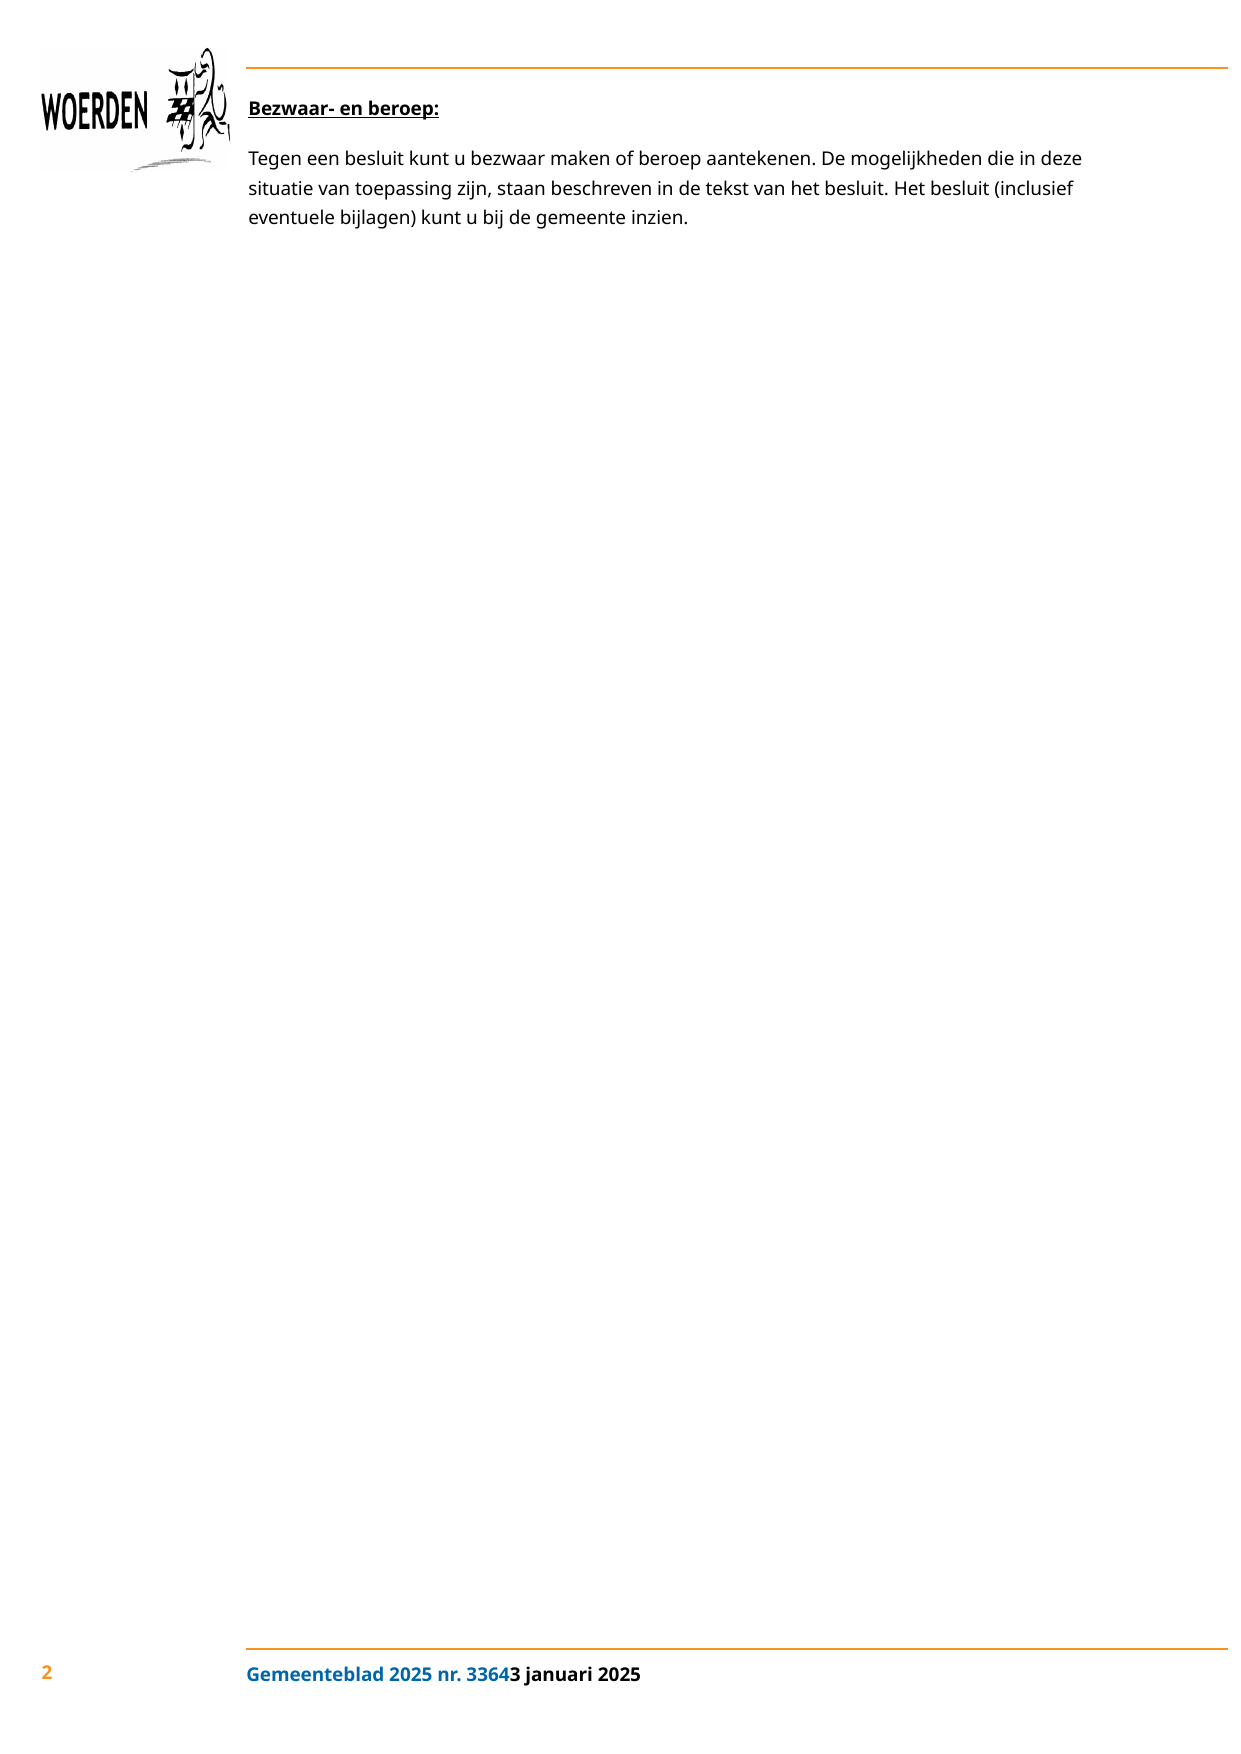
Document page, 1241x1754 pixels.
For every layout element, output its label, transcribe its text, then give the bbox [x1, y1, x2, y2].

text Tegen een besluit kunt u bezwaar maken of beroep aantekenen. De mogelijkheden die in deze situatie van toepassing zijn, staan beschreven in de tekst van het besluit. Het besluit (inclusief eventuele bijlagen) kunt u bij de gemeente inzien. [248, 145, 1152, 230]
text Bezwaar- en beroep: [248, 95, 1152, 121]
picture [41, 47, 231, 172]
